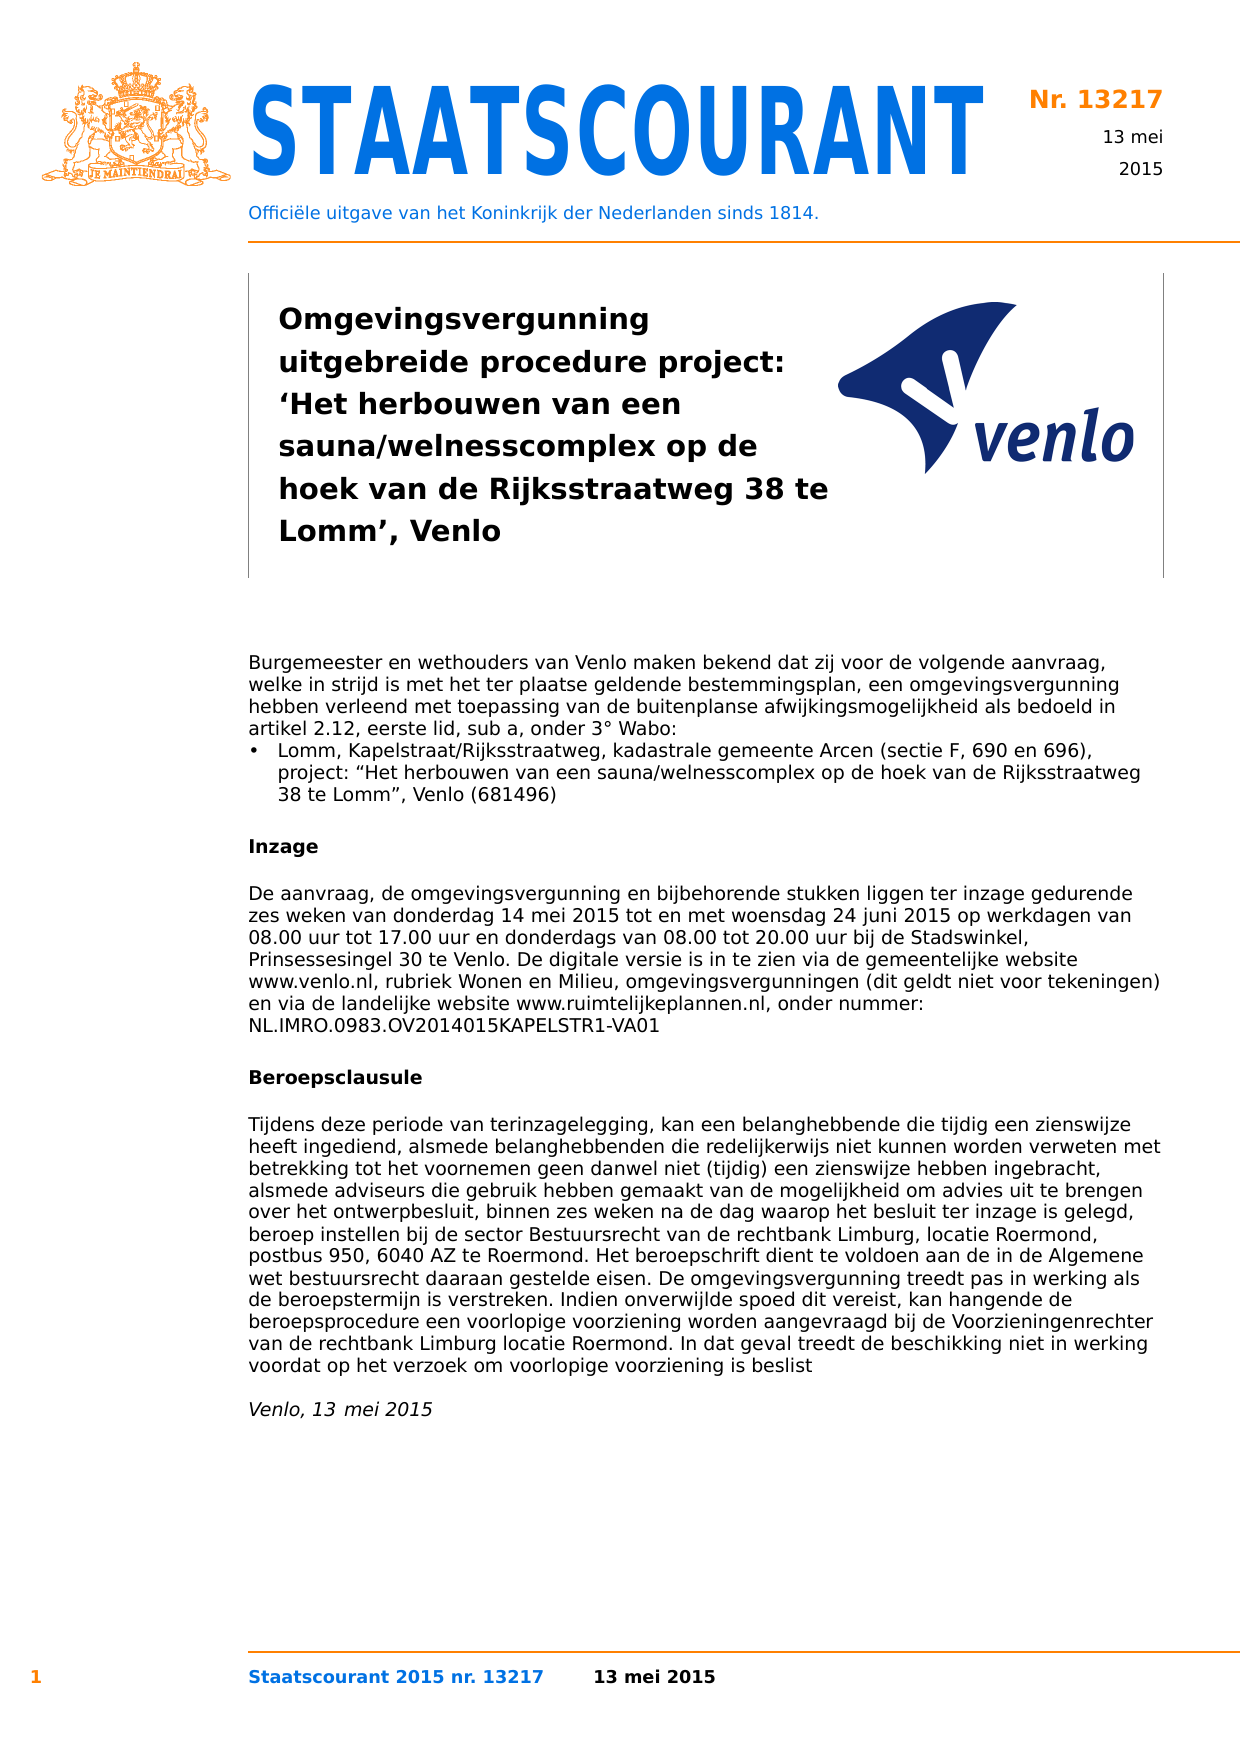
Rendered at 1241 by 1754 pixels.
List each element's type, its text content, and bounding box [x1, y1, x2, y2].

text • Lomm, Kapelstraat/Rijksstraatweg, kadastrale gemeente Arcen (sectie F, 690 en 696), project: “Het herbouwen van een sauna/welnesscomplex op de hoek van de Rijksstraatweg 38 te Lomm”, Venlo (681496) [248, 740, 1163, 806]
table_cell Officiële uitgave van het Koninkrijk der Nederlanden sinds 1814. [248, 203, 1240, 241]
table_cell 2015 [998, 153, 1240, 203]
table_cell 13 mei [998, 121, 1240, 153]
subtitle Omgevingsvergunning uitgebreide procedure project: ‘Het herbouwen van een sauna/welnesscomplex op de hoek van de Rijksstraatweg 38 te Lomm’, Venlo [249, 273, 1163, 578]
picture [838, 302, 1134, 474]
text De aanvraag, de omgevingsvergunning en bijbehorende stukken liggen ter inzage gedurende zes weken van donderdag 14 mei 2015 tot en met woensdag 24 juni 2015 op werkdagen van 08.00 uur tot 17.00 uur en donderdags van 08.00 tot 20.00 uur bij de Stadswinkel, Prinsessesingel 30 te Venlo. De digitale versie is in te zien via de gemeentelijke website www.venlo.nl, rubriek Wonen en Milieu, omgevingsvergunningen (dit geldt niet voor tekeningen) en via de landelijke website www.ruimtelijkeplannen.nl, onder nummer: NL.IMRO.0983.OV2014015KAPELSTR1-VA01 [248, 883, 1163, 1037]
text Tijdens deze periode van terinzagelegging, kan een belanghebbende die tijdig een zienswijze heeft ingediend, alsmede belanghebbenden die redelijkerwijs niet kunnen worden verweten met betrekking tot het voornemen geen danwel niet (tijdig) een zienswijze hebben ingebracht, alsmede adviseurs die gebruik hebben gemaakt van de mogelijkheid om advies uit te brengen over het ontwerpbesluit, binnen zes weken na de dag waarop het besluit ter inzage is gelegd, beroep instellen bij de sector Bestuursrecht van de rechtbank Limburg, locatie Roermond, postbus 950, 6040 AZ te Roermond. Het beroepschrift dient te voldoen aan de in de Algemene wet bestuursrecht daaraan gestelde eisen. De omgevingsvergunning treedt pas in werking als de beroepstermijn is verstreken. Indien onverwijlde spoed dit vereist, kan hangende de beroepsprocedure een voorlopige voorziening worden aangevraagd bij de Voorzieningenrechter van de rechtbank Limburg locatie Roermond. In dat geval treedt de beschikking niet in werking voordat op het verzoek om voorlopige voorziening is beslist [248, 1113, 1163, 1377]
picture [41, 62, 231, 186]
text Venlo, 13 mei 2015 [248, 1399, 1163, 1421]
table_header STAATSCOURANT [248, 62, 998, 203]
subtitle Beroepsclausule [248, 1067, 1163, 1088]
table_header [25, 62, 248, 241]
subtitle Inzage [248, 836, 1163, 858]
text Burgemeester en wethouders van Venlo maken bekend dat zij voor de volgende aanvraag, welke in strijd is met het ter plaatse geldende bestemmingsplan, een omgevingsvergunning hebben verleend met toepassing van de buitenplanse afwijkingsmogelijkheid als bedoeld in artikel 2.12, eerste lid, sub a, onder 3° Wabo: [248, 652, 1163, 740]
table_header Nr. 13217 [998, 62, 1240, 121]
